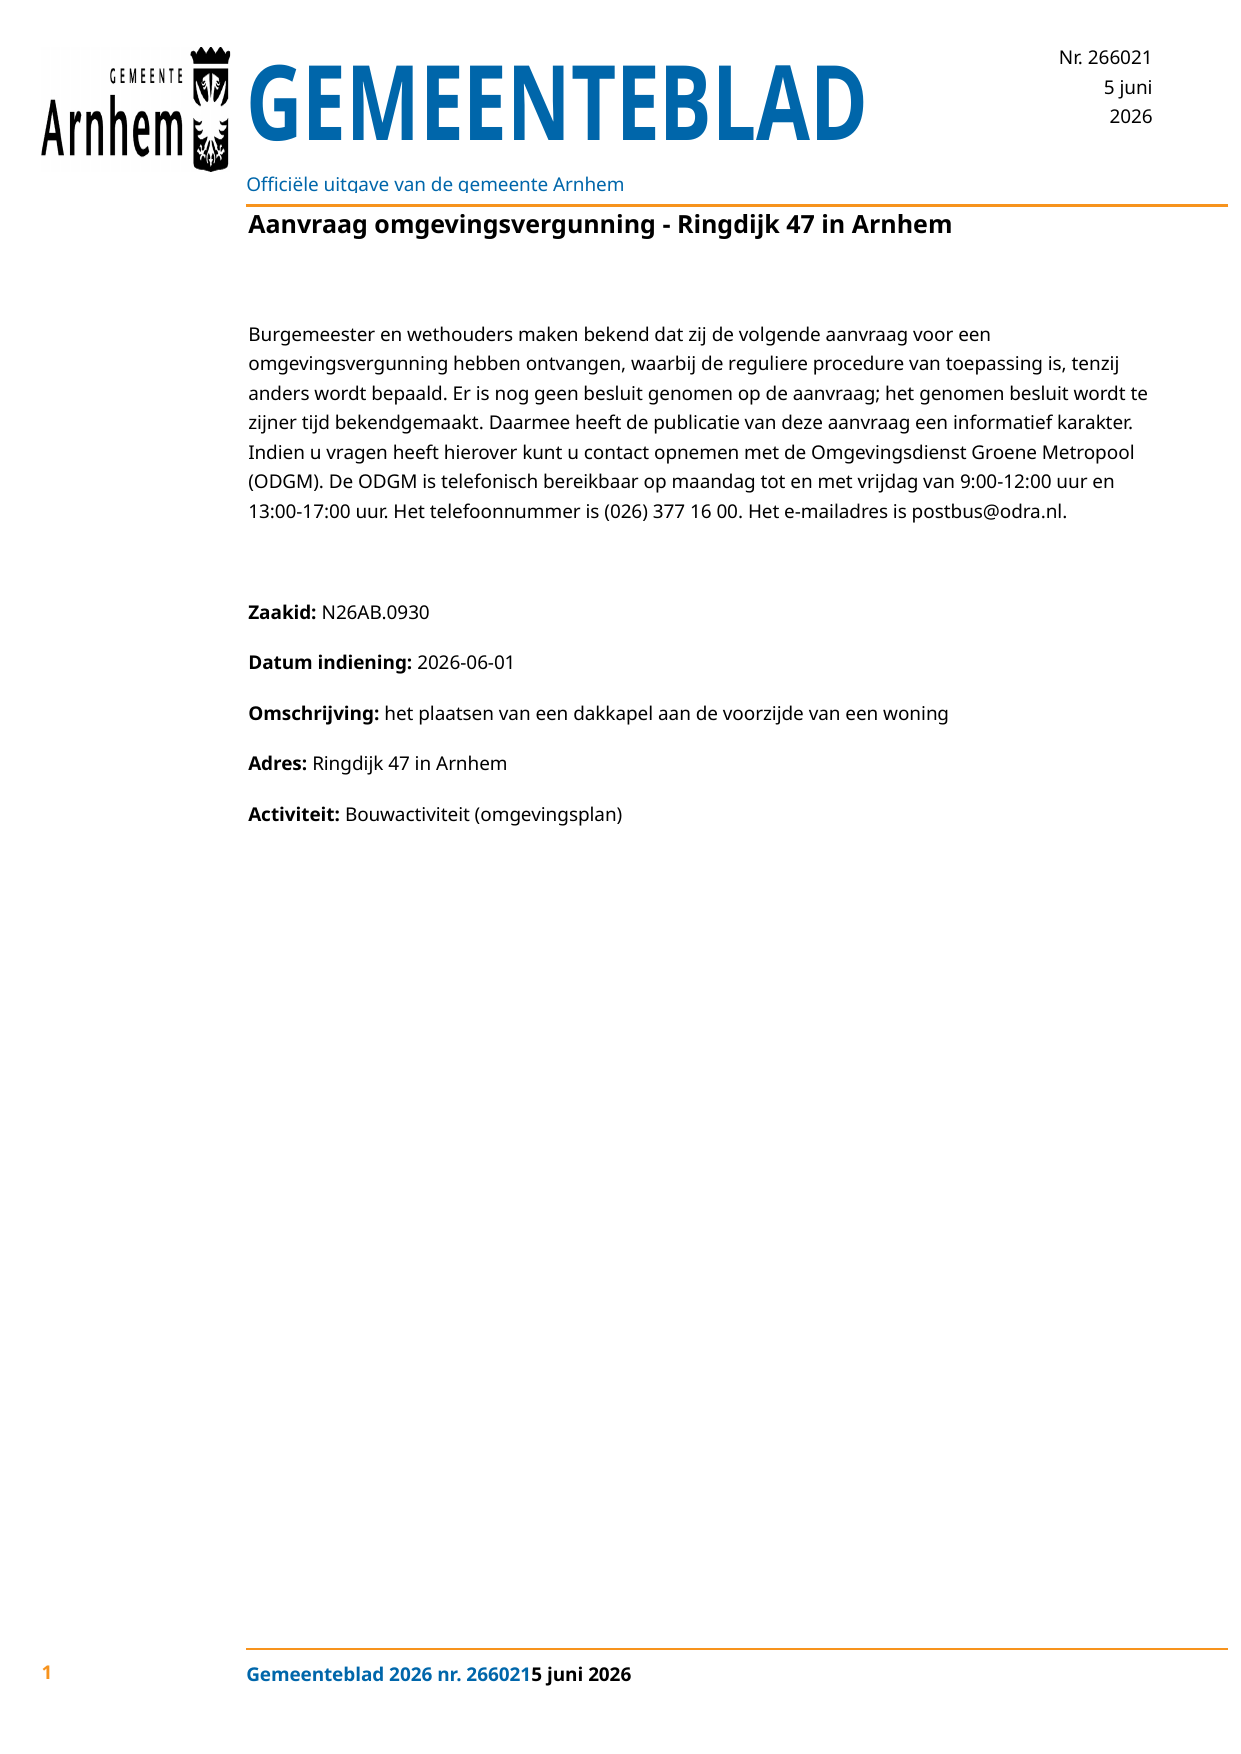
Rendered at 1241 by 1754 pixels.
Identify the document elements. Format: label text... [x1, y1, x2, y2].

text Adres: Ringdijk 47 in Arnhem [248, 750, 1152, 776]
text Burgemeester en wethouders maken bekend dat zij de volgende aanvraag voor een omgevingsvergunning hebben ontvangen, waarbij de reguliere procedure van toepassing is, tenzij anders wordt bepaald. Er is nog geen besluit genomen op de aanvraag; het genomen besluit wordt te zijner tijd bekendgemaakt. Daarmee heeft de publicatie van deze aanvraag een informatief karakter. Indien u vragen heeft hierover kunt u contact opnemen met de Omgevingsdienst Groene Metropool (ODGM). De ODGM is telefonisch bereikbaar op maandag tot en met vrijdag van 9:00-12:00 uur en 13:00-17:00 uur. Het telefoonnummer is (026) 377 16 00. Het e-mailadres is postbus@odra.nl. [248, 321, 1152, 524]
text Aanvraag omgevingsvergunning - Ringdijk 47 in Arnhem [248, 207, 1152, 241]
text Activiteit: Bouwactiviteit (omgevingsplan) [248, 801, 1152, 826]
picture [41, 47, 231, 172]
text Omschrijving: het plaatsen van een dakkapel aan de voorzijde van een woning [248, 700, 1152, 726]
text Datum indiening: 2026-06-01 [248, 649, 1152, 675]
text Zaakid: N26AB.0930 [248, 599, 1152, 625]
